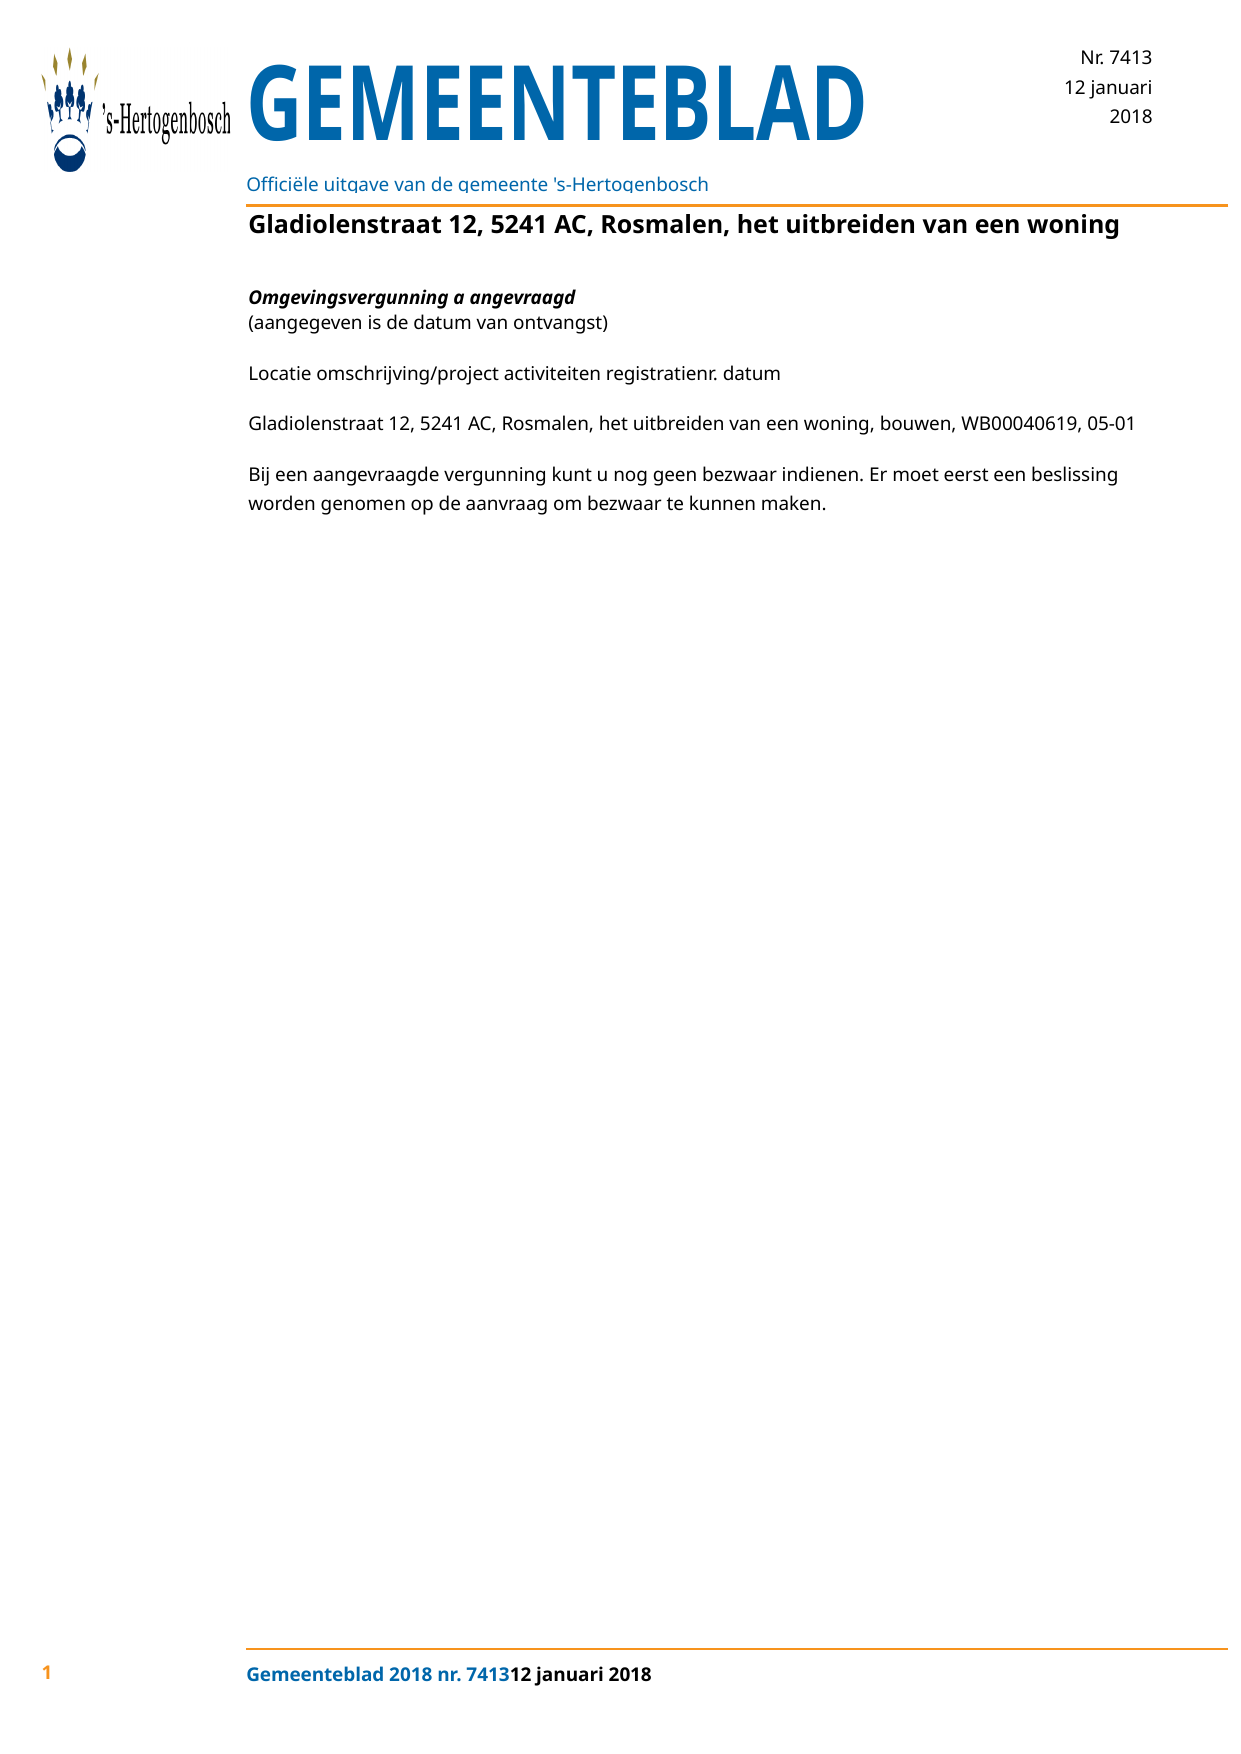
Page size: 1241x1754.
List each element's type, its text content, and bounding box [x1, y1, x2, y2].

text Bij een aangevraagde vergunning kunt u nog geen bezwaar indienen. Er moet eerst een beslissing worden genomen op de aanvraag om bezwaar te kunnen maken. [248, 461, 1152, 516]
text Gladiolenstraat 12, 5241 AC, Rosmalen, het uitbreiden van een woning, bouwen, WB00040619, 05-01 [248, 410, 1152, 436]
text Omgevingsvergunning a angevraagd [248, 284, 1152, 309]
picture [41, 47, 231, 172]
text (aangegeven is de datum van ontvangst) [248, 309, 1152, 335]
text Gladiolenstraat 12, 5241 AC, Rosmalen, het uitbreiden van een woning [248, 207, 1152, 241]
text Locatie omschrijving/project activiteiten registratienr. datum [248, 360, 1152, 386]
